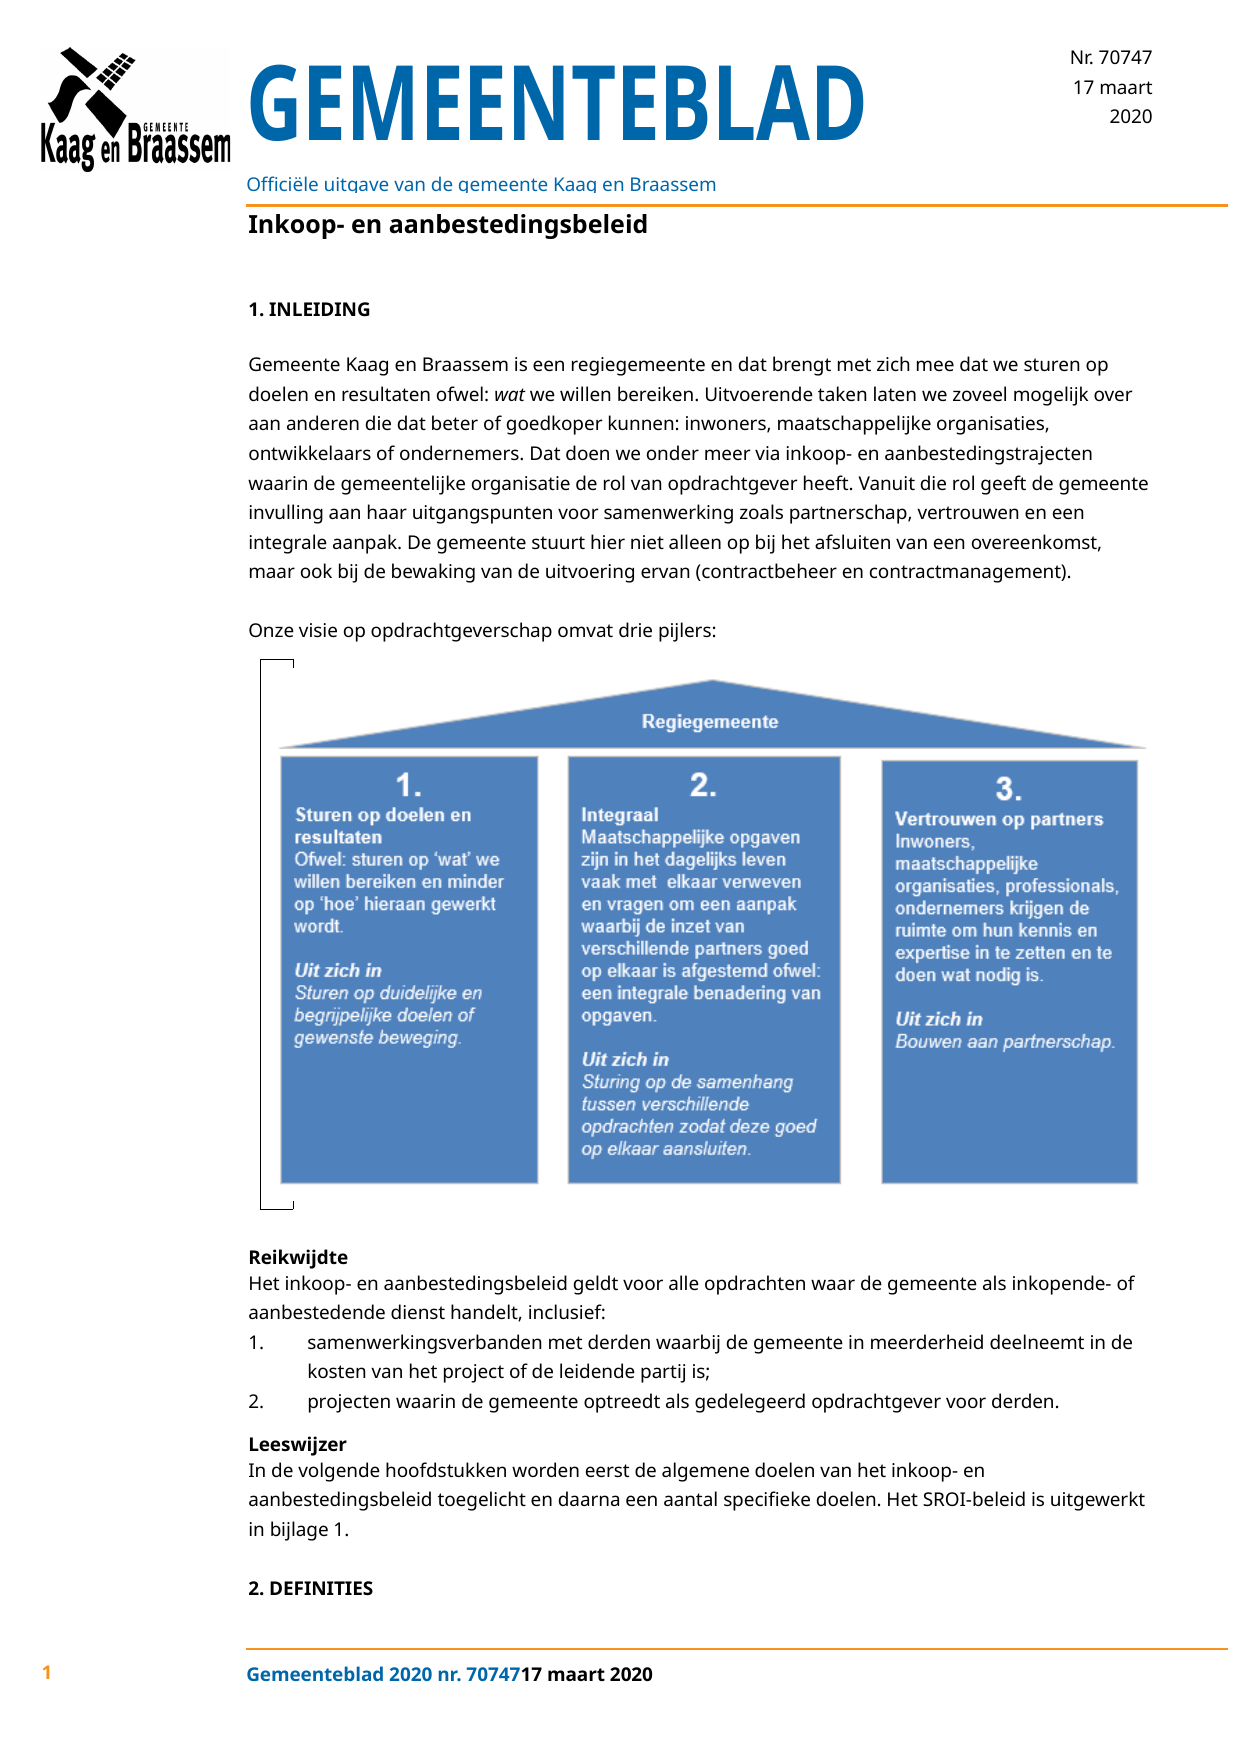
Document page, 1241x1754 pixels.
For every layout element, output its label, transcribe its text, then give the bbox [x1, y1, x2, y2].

text 2. DEFINITIES [248, 1575, 1152, 1601]
picture [268, 668, 1155, 1201]
text Leeswijzer [248, 1431, 1152, 1457]
text Inkoop- en aanbestedingsbeleid [248, 207, 1152, 241]
text Reikwijdte [248, 1244, 1152, 1270]
list projecten waarin de gemeente optreedt als gedelegeerd opdrachtgever voor derden. [248, 1388, 1152, 1414]
text Gemeente Kaag en Braassem is een regiegemeente en dat brengt met zich mee dat we sturen op doelen en resultaten ofwel: wat we willen bereiken. Uitvoerende taken laten we zoveel mogelijk over aan anderen die dat beter of goedkoper kunnen: inwoners, maatschappelijke organisaties, ontwikkelaars of ondernemers. Dat doen we onder meer via inkoop- en aanbestedingstrajecten waarin de gemeentelijke organisatie de rol van opdrachtgever heeft. Vanuit die rol geeft de gemeente invulling aan haar uitgangspunten voor samenwerking zoals partnerschap, vertrouwen en een integrale aanpak. De gemeente stuurt hier niet alleen op bij het afsluiten van een overeenkomst, maar ook bij de bewaking van de uitvoering ervan (contractbeheer en contractmanagement). [248, 351, 1152, 584]
text Onze visie op opdrachtgeverschap omvat drie pijlers: [248, 618, 1152, 643]
text In de volgende hoofdstukken worden eerst de algemene doelen van het inkoop- en aanbestedingsbeleid toegelicht en daarna een aantal specifieke doelen. Het SROI-beleid is uitgewerkt in bijlage 1. [248, 1457, 1152, 1542]
text 1. INLEIDING [248, 296, 1152, 322]
picture [41, 47, 231, 172]
text Het inkoop- en aanbestedingsbeleid geldt voor alle opdrachten waar de gemeente als inkopende- of aanbestedende dienst handelt, inclusief: [248, 1270, 1152, 1325]
list samenwerkingsverbanden met derden waarbij de gemeente in meerderheid deelneemt in de kosten van het project of de leidende partij is; [248, 1329, 1152, 1384]
